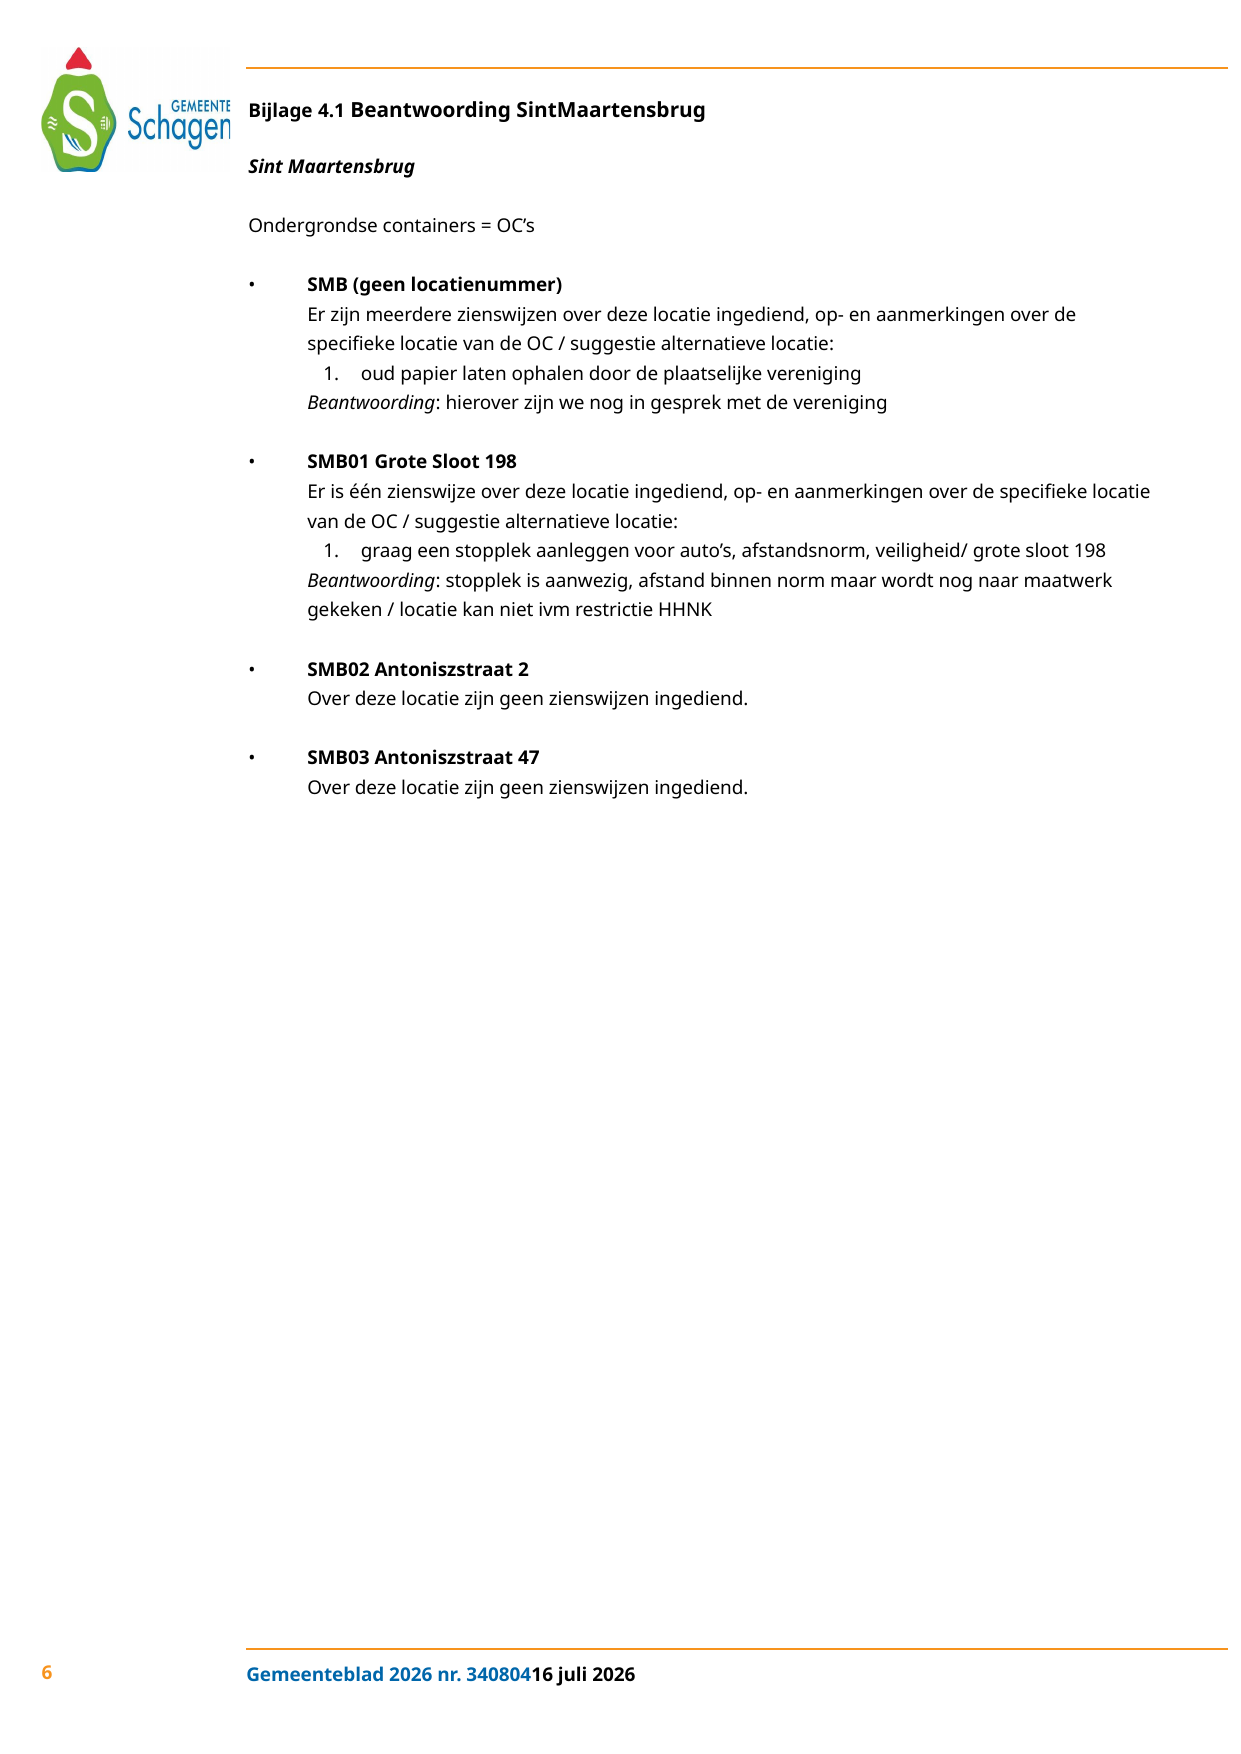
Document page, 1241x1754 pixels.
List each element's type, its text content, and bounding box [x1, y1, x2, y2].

list SMB03 Antoniszstraat 47 [248, 744, 1152, 770]
list oud papier laten ophalen door de plaatselijke vereniging [323, 360, 1152, 386]
text Sint Maartensbrug [248, 153, 1152, 179]
list Er zijn meerdere zienswijzen over deze locatie ingediend, op- en aanmerkingen over de specifieke locatie van de OC / suggestie alternatieve locatie: [248, 301, 1152, 356]
list Over deze locatie zijn geen zienswijzen ingediend. [248, 774, 1152, 800]
list SMB02 Antoniszstraat 2 [248, 656, 1152, 682]
list SMB01 Grote Sloot 198 [248, 449, 1152, 474]
list Er is één zienswijze over deze locatie ingediend, op- en aanmerkingen over de specifieke locatie van de OC / suggestie alternatieve locatie: [248, 478, 1152, 534]
text Bijlage 4.1 Beantwoording SintMaartensbrug [248, 95, 1152, 123]
list Beantwoording: stopplek is aanwezig, afstand binnen norm maar wordt nog naar maatwerk gekeken / locatie kan niet ivm restrictie HHNK [248, 567, 1152, 622]
list SMB (geen locatienummer) [248, 271, 1152, 297]
list Over deze locatie zijn geen zienswijzen ingediend. [248, 685, 1152, 711]
list graag een stopplek aanleggen voor auto’s, afstandsnorm, veiligheid/ grote sloot 198 [323, 537, 1152, 563]
list Beantwoording: hierover zijn we nog in gesprek met de vereniging [248, 389, 1152, 415]
picture [41, 47, 231, 172]
text Ondergrondse containers = OC’s [248, 212, 1152, 238]
